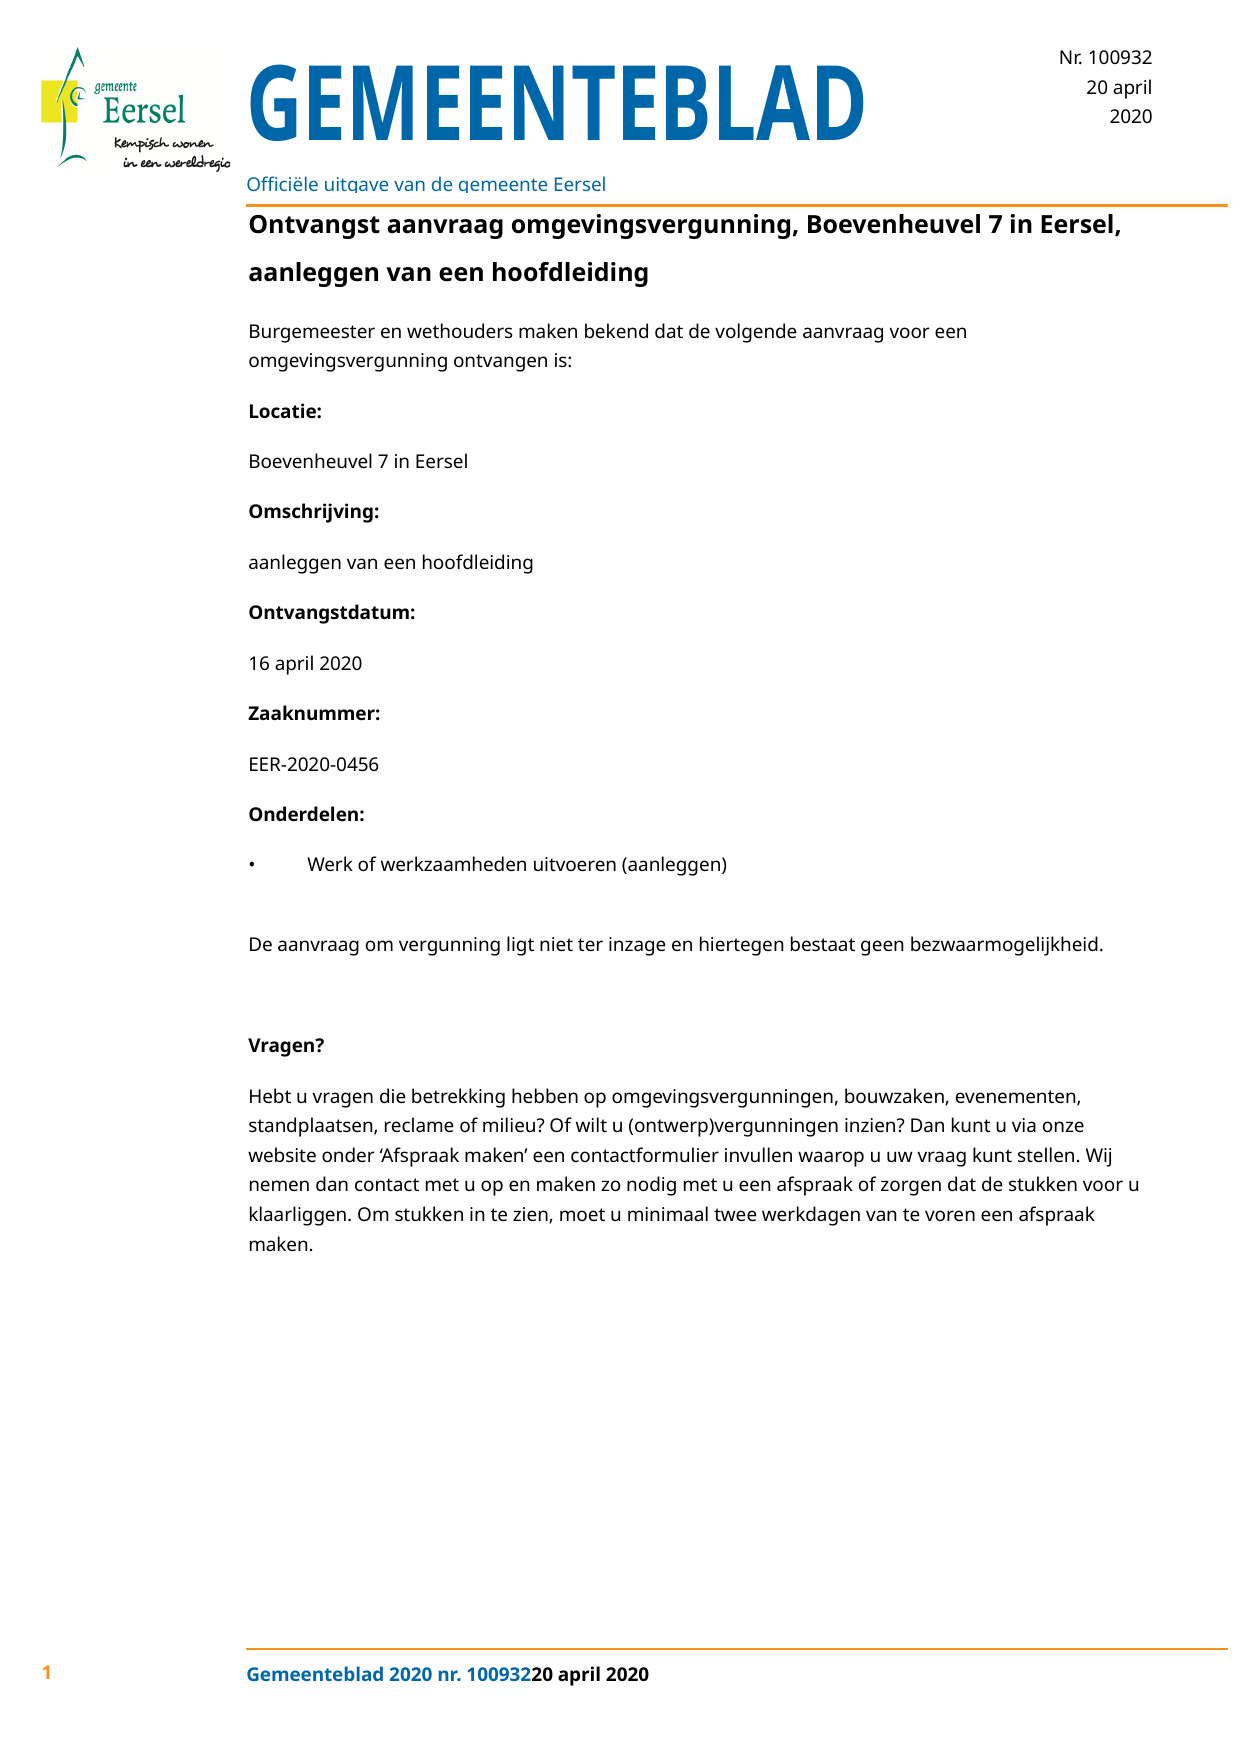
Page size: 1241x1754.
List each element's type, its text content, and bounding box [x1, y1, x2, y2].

text Ontvangstdatum: [248, 599, 1152, 625]
text Ontvangst aanvraag omgevingsvergunning, Boevenheuvel 7 in Eersel, aanleggen van een hoofdleiding [248, 207, 1152, 288]
text Onderdelen: [248, 801, 1152, 827]
text Boevenheuvel 7 in Eersel [248, 448, 1152, 474]
text Burgemeester en wethouders maken bekend dat de volgende aanvraag voor een omgevingsvergunning ontvangen is: [248, 318, 1152, 373]
text Omschrijving: [248, 499, 1152, 524]
text aanleggen van een hoofdleiding [248, 549, 1152, 575]
text Zaaknummer: [248, 700, 1152, 726]
text EER-2020-0456 [248, 751, 1152, 777]
picture [41, 47, 231, 172]
text Locatie: [248, 398, 1152, 424]
text Hebt u vragen die betrekking hebben op omgevingsvergunningen, bouwzaken, evenementen, standplaatsen, reclame of milieu? Of wilt u (ontwerp)vergunningen inzien? Dan kunt u via onze website onder ‘Afspraak maken’ een contactformulier invullen waarop u uw vraag kunt stellen. Wij nemen dan contact met u op en maken zo nodig met u een afspraak of zorgen dat de stukken voor u klaarliggen. Om stukken in te zien, moet u minimaal twee werkdagen van te voren een afspraak maken. [248, 1083, 1152, 1257]
text De aanvraag om vergunning ligt niet ter inzage en hiertegen bestaat geen bezwaarmogelijkheid. [248, 932, 1152, 957]
text 16 april 2020 [248, 650, 1152, 676]
text Vragen? [248, 1032, 1152, 1058]
list Werk of werkzaamheden uitvoeren (aanleggen) [248, 852, 1152, 877]
